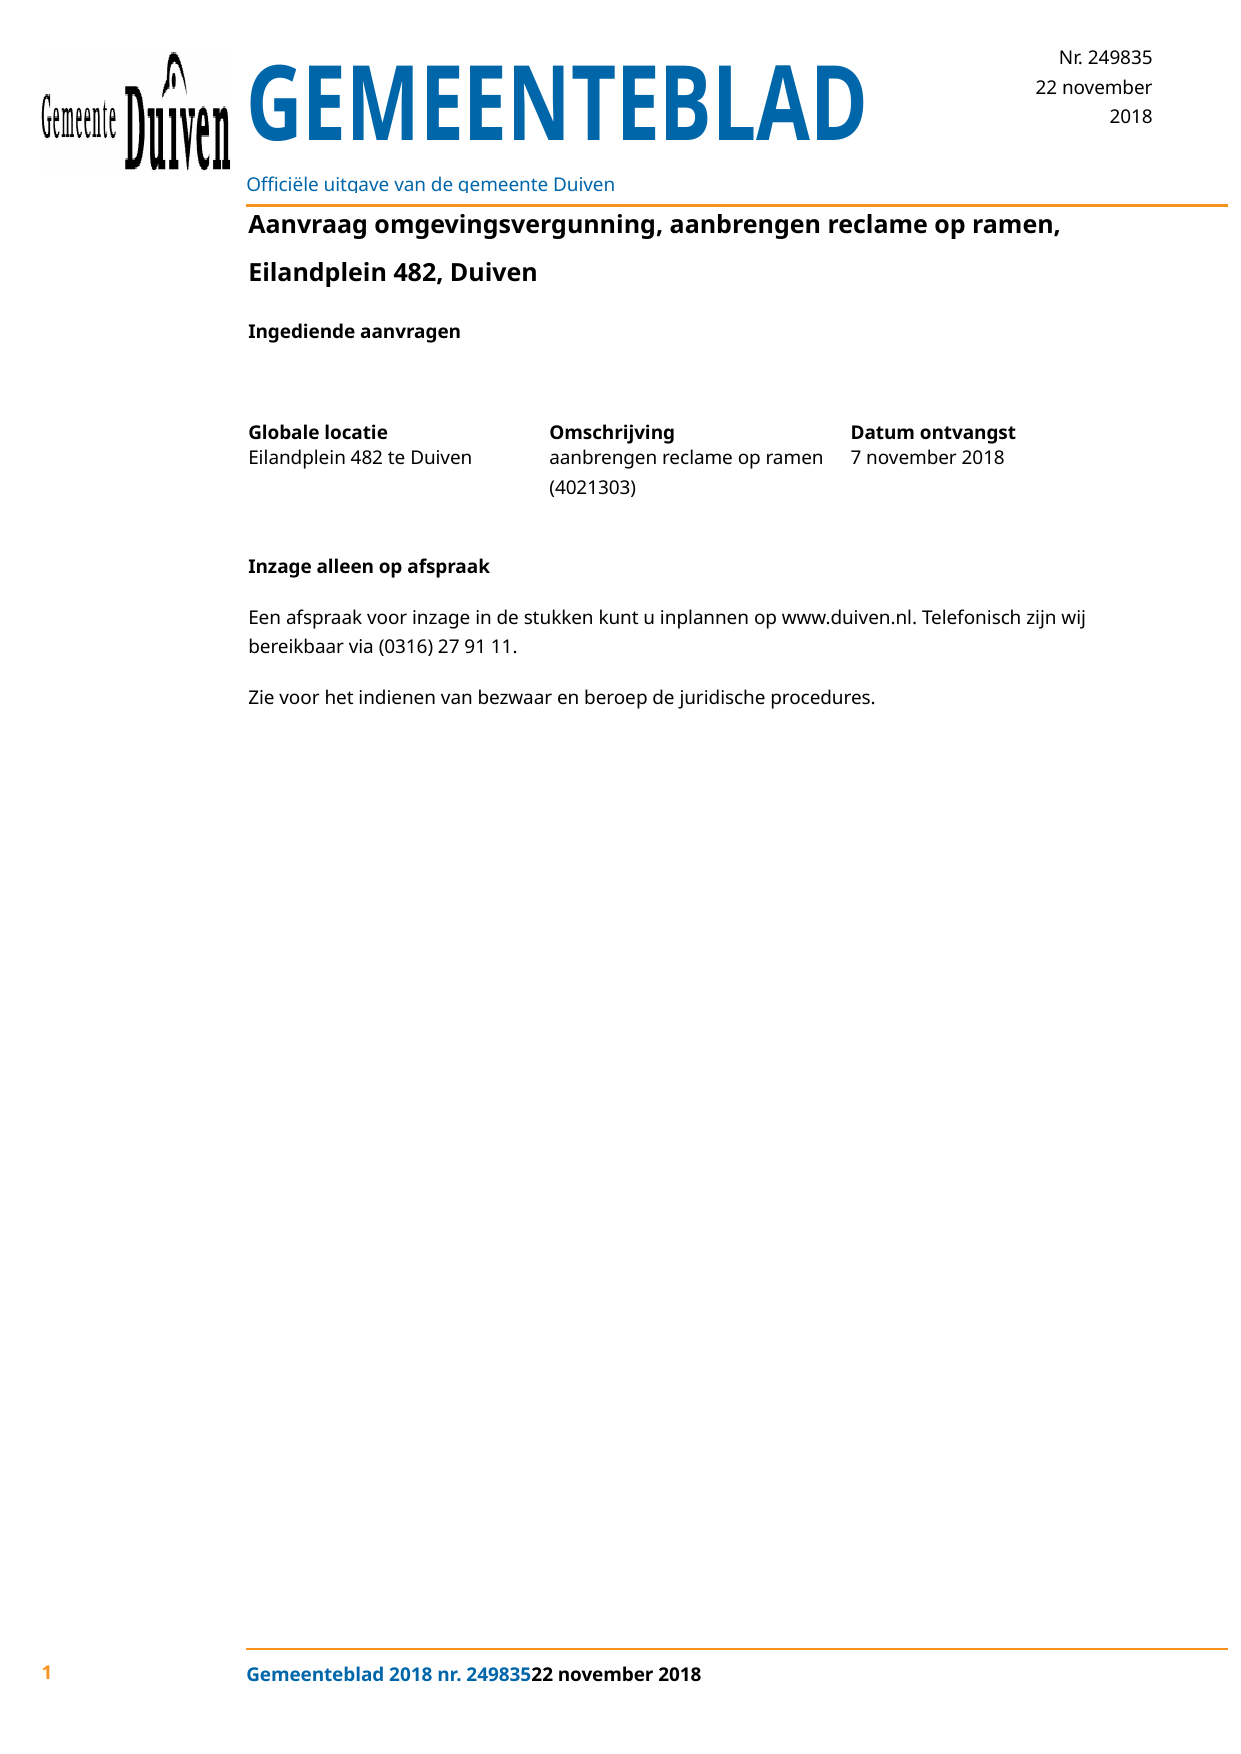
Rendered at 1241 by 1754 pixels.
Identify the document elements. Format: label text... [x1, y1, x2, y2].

table_header Globale locatie [248, 419, 549, 444]
text Aanvraag omgevingsvergunning, aanbrengen reclame op ramen, Eilandplein 482, Duiven [248, 207, 1152, 288]
text Ingediende aanvragen [248, 318, 1152, 344]
table_header Datum ontvangst [850, 419, 1152, 444]
text Zie voor het indienen van bezwaar en beroep de juridische procedures. [248, 684, 1152, 710]
text Inzage alleen op afspraak [248, 553, 1152, 579]
table_cell 7 november 2018 [850, 445, 1152, 500]
table_header Omschrijving [549, 419, 850, 444]
picture [41, 47, 231, 172]
text Een afspraak voor inzage in de stukken kunt u inplannen op www.duiven.nl. Telefonisch zijn wij bereikbaar via (0316) 27 91 11. [248, 604, 1152, 659]
table_cell Eilandplein 482 te Duiven [248, 445, 549, 500]
table_cell aanbrengen reclame op ramen (4021303) [549, 445, 850, 500]
